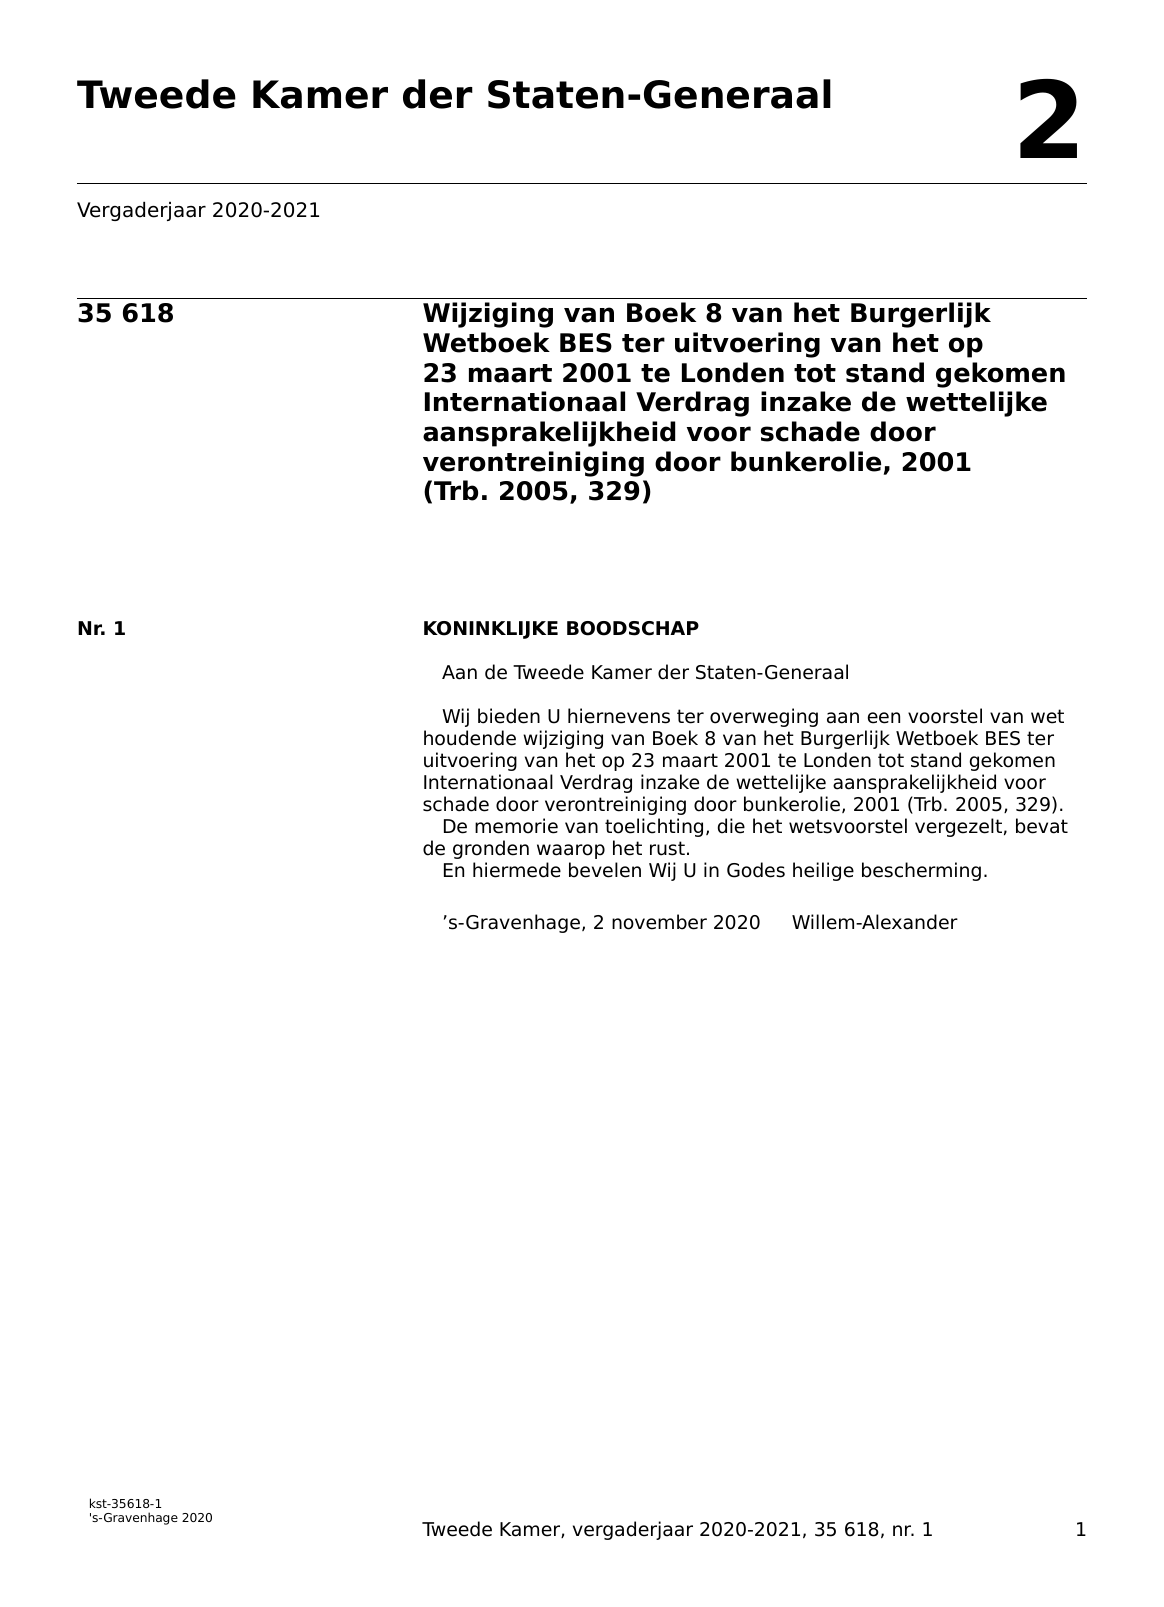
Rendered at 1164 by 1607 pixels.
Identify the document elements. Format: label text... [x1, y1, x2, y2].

text Wij bieden U hiernevens ter overweging aan een voorstel van wet houdende wijziging van Boek 8 van het Burgerlijk Wetboek BES ter uitvoering van het op 23 maart 2001 te Londen tot stand gekomen Internationaal Verdrag inzake de wettelijke aansprakelijkheid voor schade door verontreiniging door bunkerolie, 2001 (Trb. 2005, 329). [422, 706, 1087, 816]
subtitle 35 618 Wijziging van Boek 8 van het Burgerlijk Wetboek BES ter uitvoering van het op 23 maart 2001 te Londen tot stand gekomen Internationaal Verdrag inzake de wettelijke aansprakelijkheid voor schade door verontreiniging door bunkerolie, 2001 (Trb. 2005, 329) [77, 299, 1087, 507]
table_header 2 [886, 59, 1087, 183]
table_cell Vergaderjaar 2020-2021 [77, 184, 1087, 298]
text Aan de Tweede Kamer der Staten-Generaal [422, 662, 1087, 684]
text kst-35618-1 [88, 1497, 323, 1511]
table_header Tweede Kamer der Staten-Generaal [77, 59, 886, 183]
text De memorie van toelichting, die het wetsvoorstel vergezelt, bevat de gronden waarop het rust. [422, 816, 1087, 860]
text ’s-Gravenhage, 2 november 2020 Willem-Alexander [422, 912, 1087, 934]
subtitle Nr. 1 KONINKLIJKE BOODSCHAP [77, 618, 1087, 640]
text En hiermede bevelen Wij U in Godes heilige bescherming. [422, 860, 1087, 882]
text 's-Gravenhage 2020 [88, 1511, 323, 1525]
